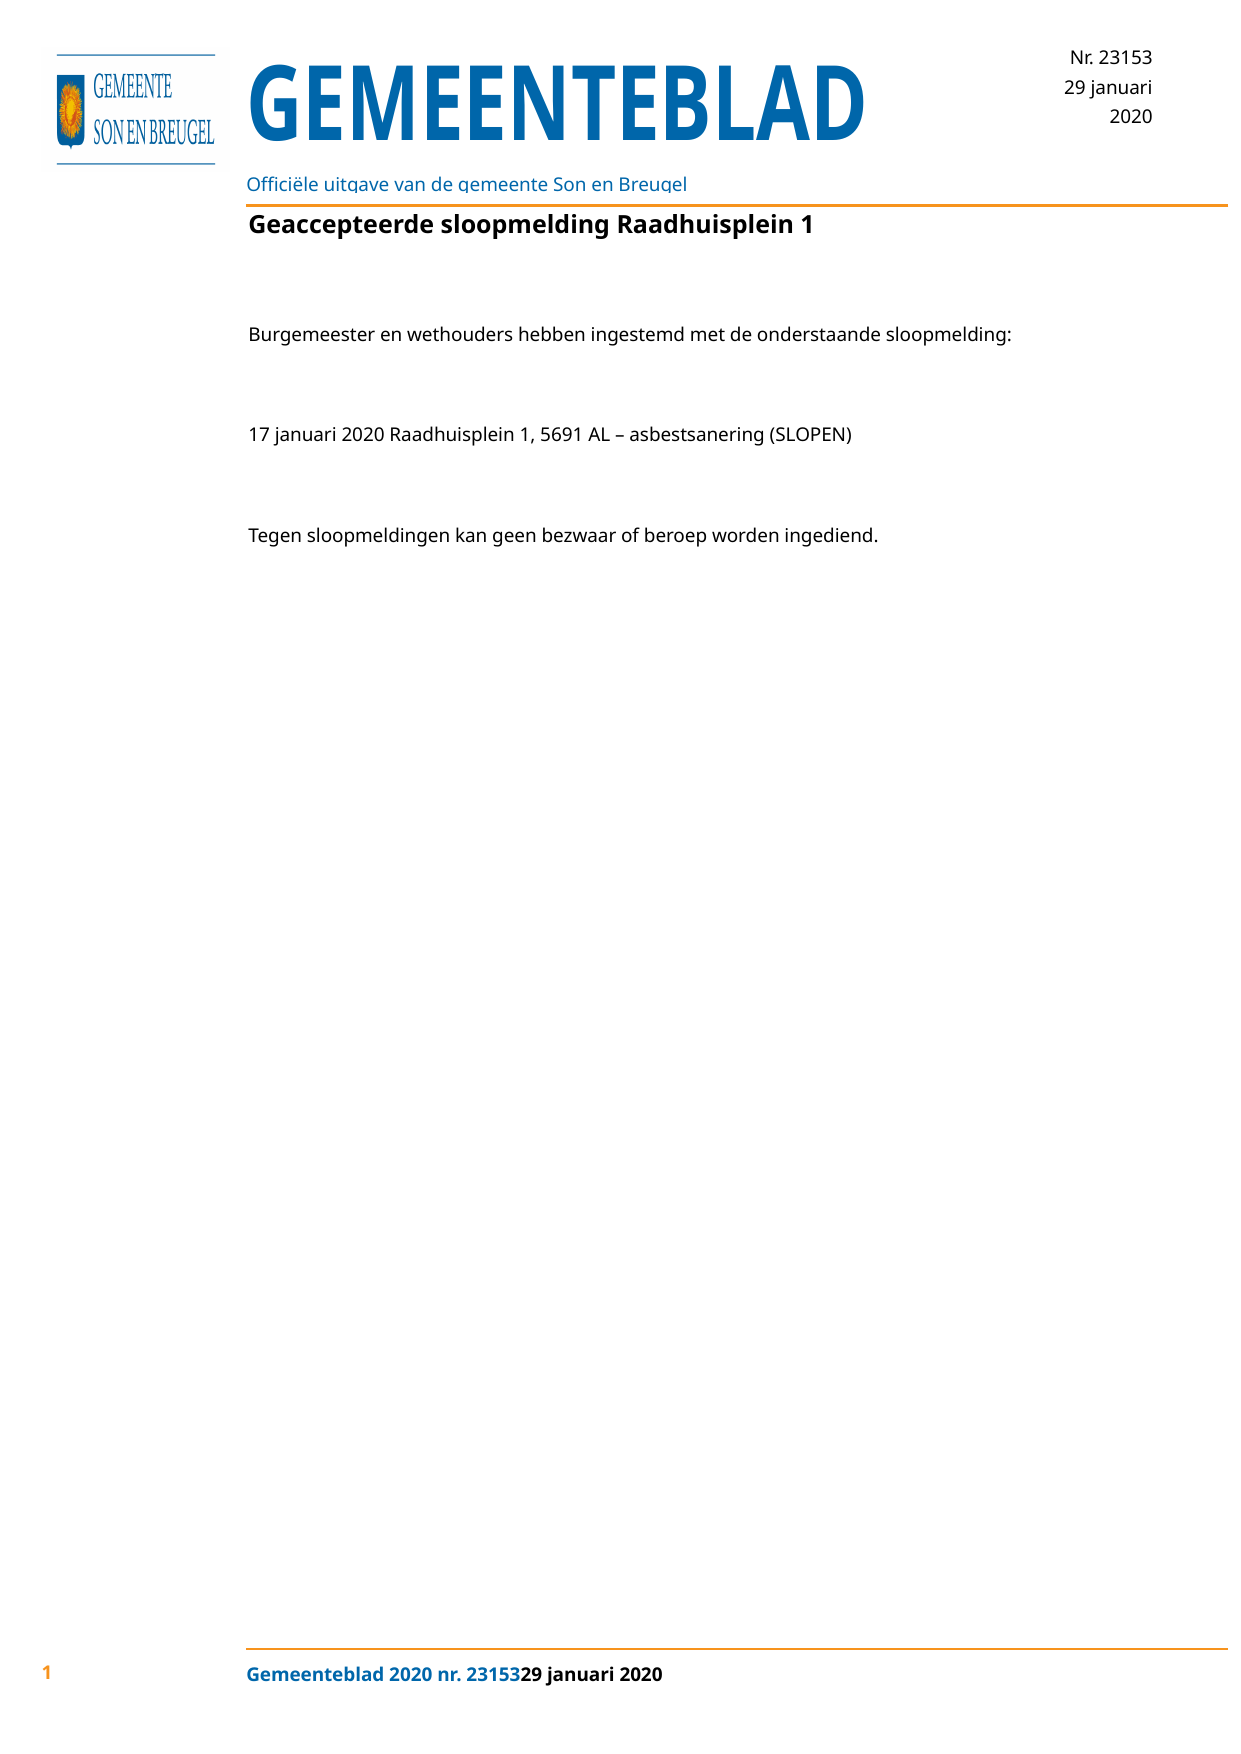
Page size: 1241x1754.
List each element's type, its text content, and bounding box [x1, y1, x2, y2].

text Tegen sloopmeldingen kan geen bezwaar of beroep worden ingediend. [248, 522, 1152, 548]
text Burgemeester en wethouders hebben ingestemd met de onderstaande sloopmelding: [248, 321, 1152, 346]
text 17 januari 2020 Raadhuisplein 1, 5691 AL – asbestsanering (SLOPEN) [248, 422, 1152, 447]
picture [41, 47, 231, 172]
text Geaccepteerde sloopmelding Raadhuisplein 1 [248, 207, 1152, 241]
